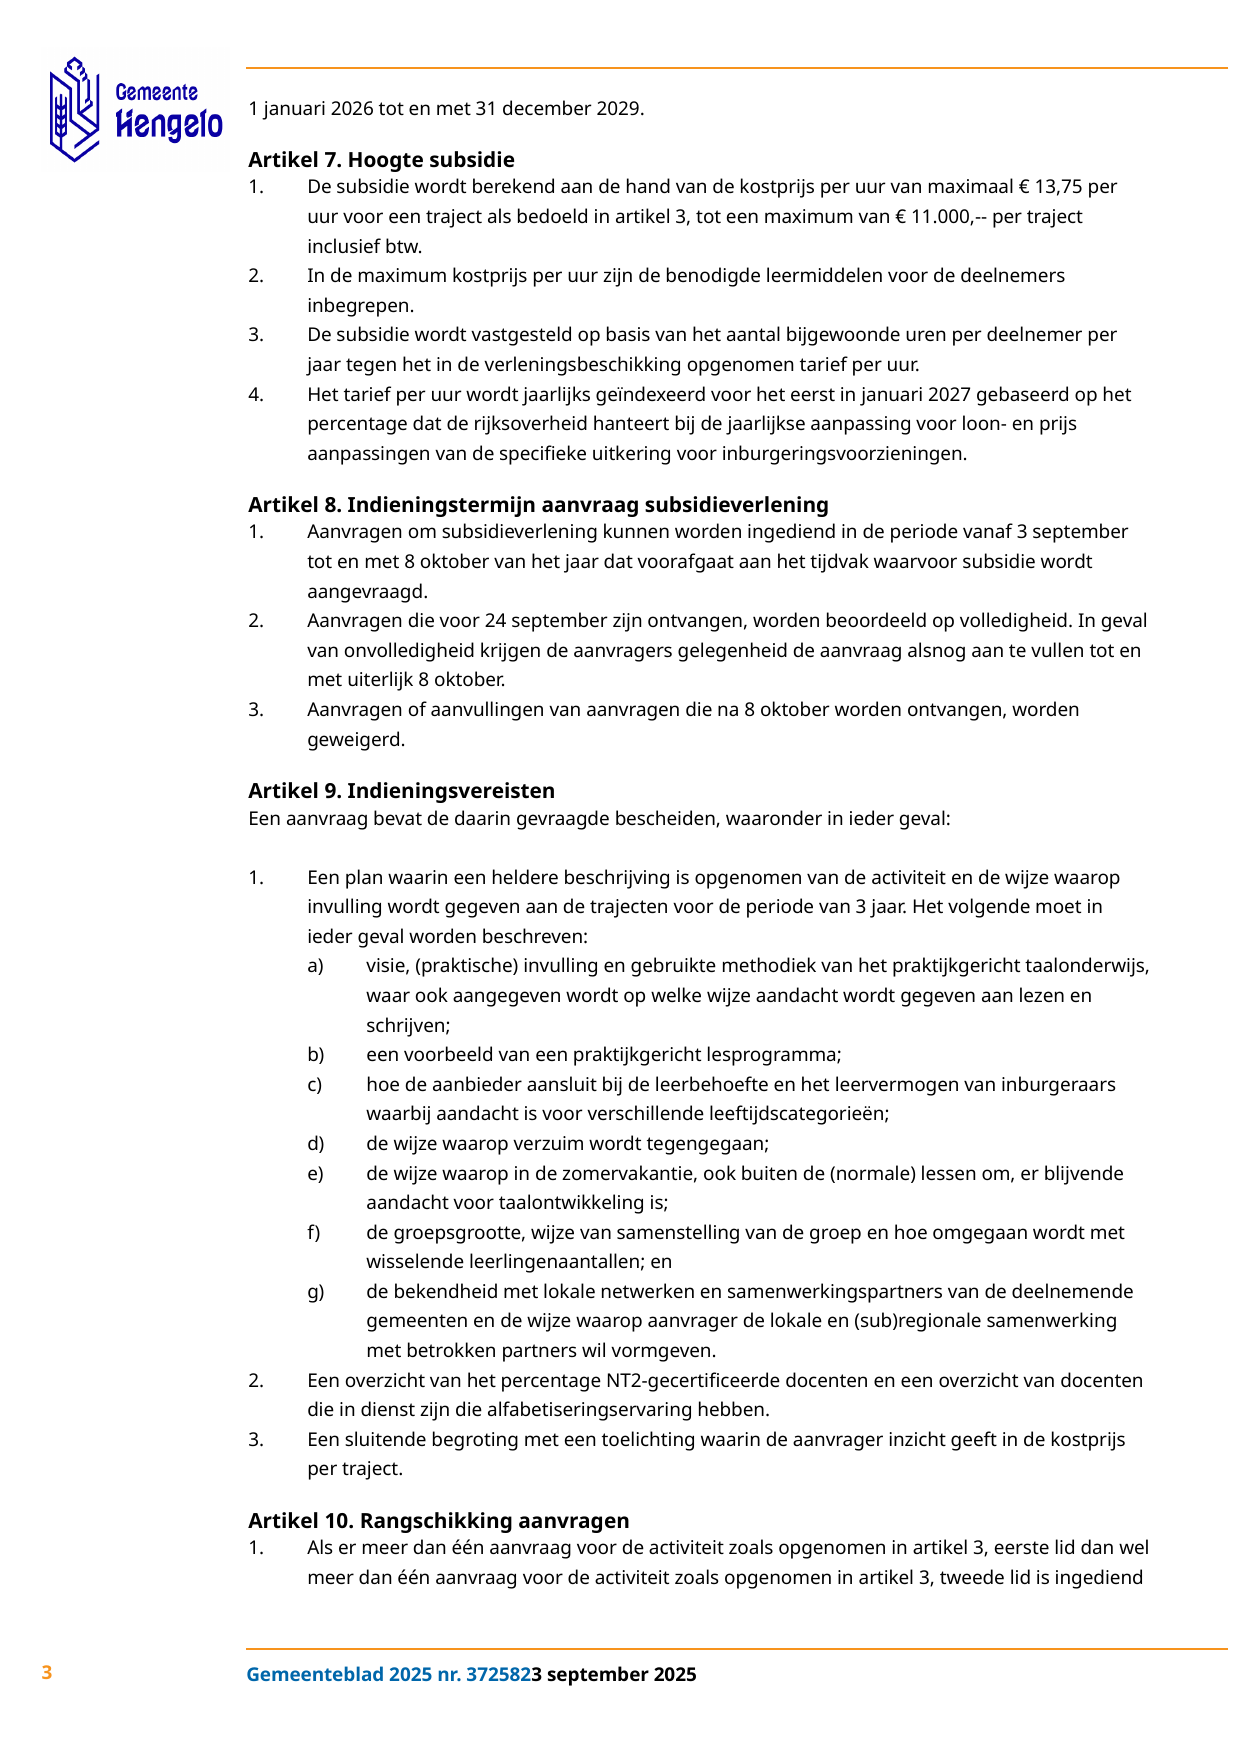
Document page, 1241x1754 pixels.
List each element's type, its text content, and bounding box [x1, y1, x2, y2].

list In de maximum kostprijs per uur zijn de benodigde leermiddelen voor de deelnemers inbegrepen. [248, 262, 1152, 318]
text Artikel 10. Rangschikking aanvragen [248, 1506, 1152, 1534]
list De subsidie wordt berekend aan de hand van de kostprijs per uur van maximaal € 13,75 per uur voor een traject als bedoeld in artikel 3, tot een maximum van € 11.000,-- per traject inclusief btw. [248, 174, 1152, 258]
list Aanvragen die voor 24 september zijn ontvangen, worden beoordeeld op volledigheid. In geval van onvolledigheid krijgen de aanvragers gelegenheid de aanvraag alsnog aan te vullen tot en met uiterlijk 8 oktober. [248, 607, 1152, 692]
text Artikel 8. Indieningstermijn aanvraag subsidieverlening [248, 490, 1152, 519]
text 1 januari 2026 tot en met 31 december 2029. [248, 95, 1152, 121]
list Een sluitende begroting met een toelichting waarin de aanvrager inzicht geeft in de kostprijs per traject. [248, 1426, 1152, 1481]
list de bekendheid met lokale netwerken en samenwerkingspartners van de deelnemende gemeenten en de wijze waarop aanvrager de lokale en (sub)regionale samenwerking met betrokken partners wil vormgeven. [307, 1278, 1152, 1363]
list Aanvragen om subsidieverlening kunnen worden ingediend in de periode vanaf 3 september tot en met 8 oktober van het jaar dat voorafgaat aan het tijdvak waarvoor subsidie wordt aangevraagd. [248, 519, 1152, 604]
text Artikel 7. Hoogte subsidie [248, 145, 1152, 174]
list Een overzicht van het percentage NT2-gecertificeerde docenten en een overzicht van docenten die in dienst zijn die alfabetiseringservaring hebben. [248, 1367, 1152, 1422]
list visie, (praktische) invulling en gebruikte methodiek van het praktijkgericht taalonderwijs, waar ook aangegeven wordt op welke wijze aandacht wordt gegeven aan lezen en schrijven; [307, 953, 1152, 1037]
text Artikel 9. Indieningsvereisten [248, 776, 1152, 805]
list De subsidie wordt vastgesteld op basis van het aantal bijgewoonde uren per deelnemer per jaar tegen het in de verleningsbeschikking opgenomen tarief per uur. [248, 322, 1152, 377]
list de groepsgrootte, wijze van samenstelling van de groep en hoe omgegaan wordt met wisselende leerlingenaantallen; en [307, 1219, 1152, 1274]
list de wijze waarop in de zomervakantie, ook buiten de (normale) lessen om, er blijvende aandacht voor taalontwikkeling is; [307, 1160, 1152, 1215]
list hoe de aanbieder aansluit bij de leerbehoefte en het leervermogen van inburgeraars waarbij aandacht is voor verschillende leeftijdscategorieën; [307, 1071, 1152, 1126]
list Als er meer dan één aanvraag voor de activiteit zoals opgenomen in artikel 3, eerste lid dan wel meer dan één aanvraag voor de activiteit zoals opgenomen in artikel 3, tweede lid is ingediend [248, 1534, 1152, 1590]
list Het tarief per uur wordt jaarlijks geïndexeerd voor het eerst in januari 2027 gebaseerd op het percentage dat de rijksoverheid hanteert bij de jaarlijkse aanpassing voor loon- en prijs aanpassingen van de specifieke uitkering voor inburgeringsvoorzieningen. [248, 381, 1152, 466]
text Een aanvraag bevat de daarin gevraagde bescheiden, waaronder in ieder geval: [248, 805, 1152, 830]
list de wijze waarop verzuim wordt tegengegaan; [307, 1130, 1152, 1156]
list Een plan waarin een heldere beschrijving is opgenomen van de activiteit en de wijze waarop invulling wordt gegeven aan de trajecten voor de periode van 3 jaar. Het volgende moet in ieder geval worden beschreven: [248, 864, 1152, 949]
picture [41, 47, 231, 172]
list een voorbeeld van een praktijkgericht lesprogramma; [307, 1041, 1152, 1067]
list Aanvragen of aanvullingen van aanvragen die na 8 oktober worden ontvangen, worden geweigerd. [248, 696, 1152, 752]
